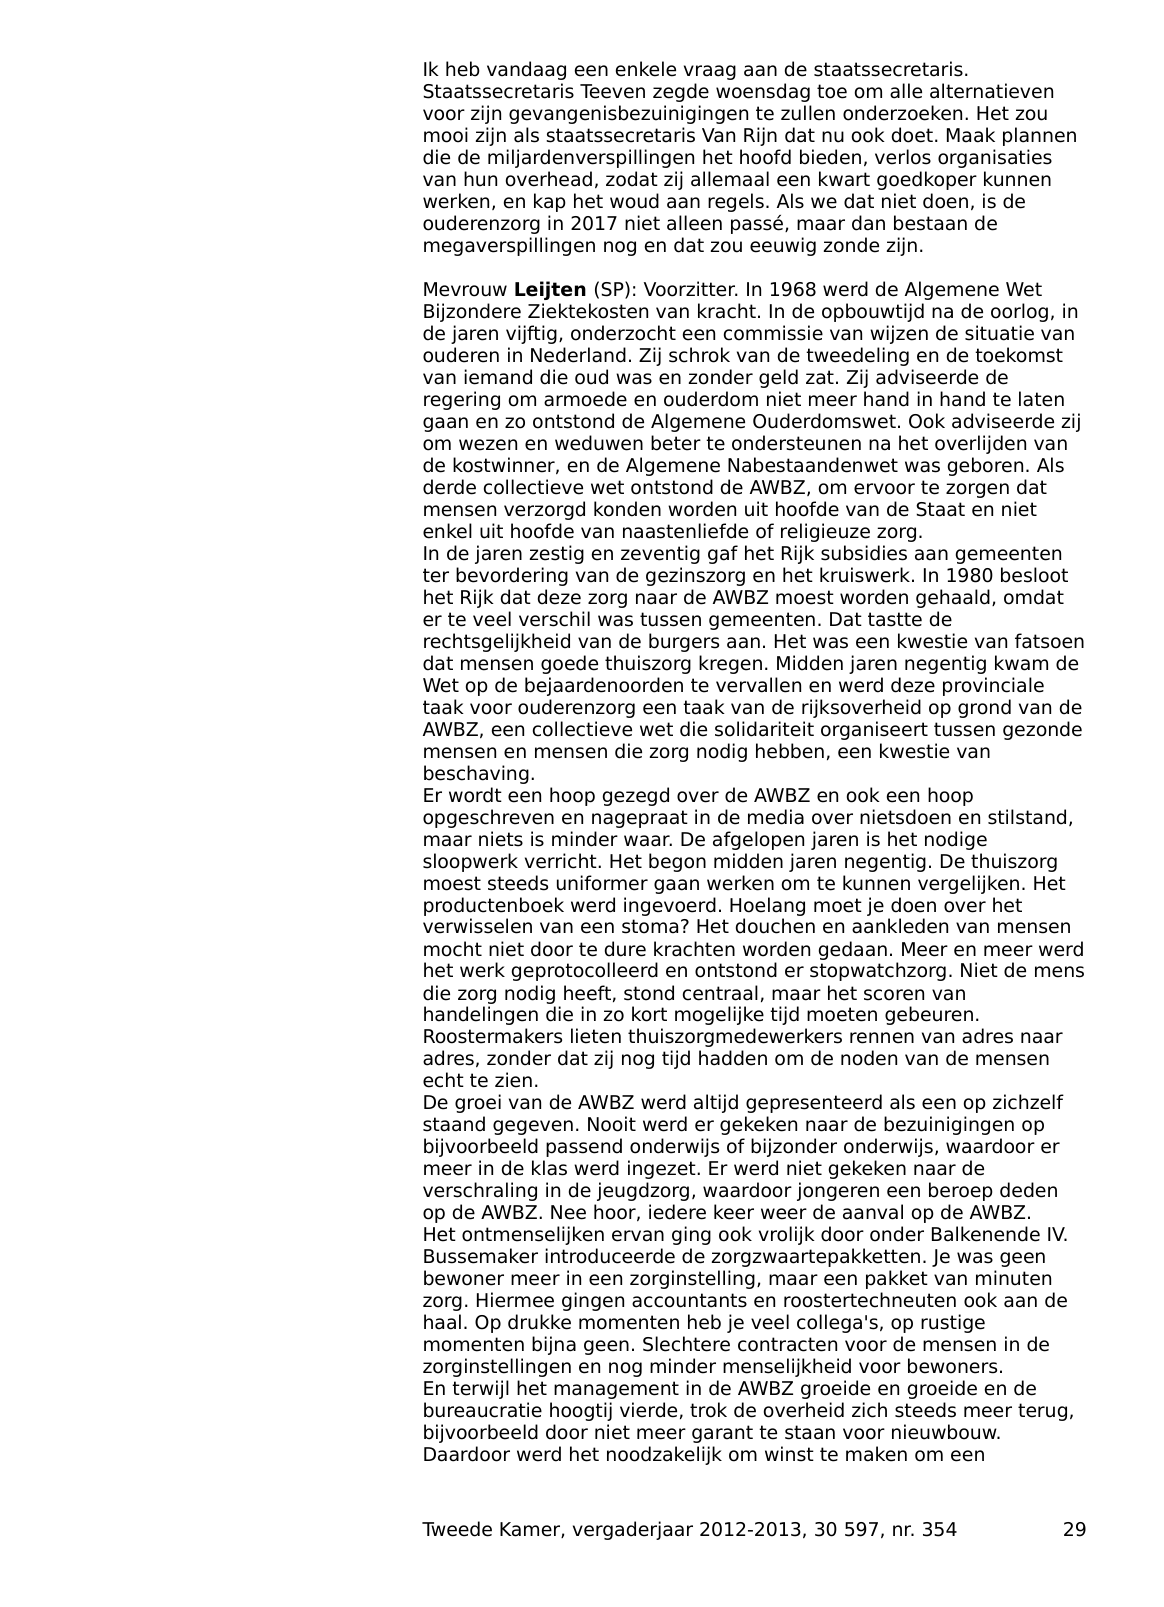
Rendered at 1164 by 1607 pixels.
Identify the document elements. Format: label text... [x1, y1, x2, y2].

text En terwijl het management in de AWBZ groeide en groeide en de bureaucratie hoogtij vierde, trok de overheid zich steeds meer terug, bijvoorbeeld door niet meer garant te staan voor nieuwbouw. Daardoor werd het noodzakelijk om winst te maken om een [422, 1378, 1087, 1466]
text In de jaren zestig en zeventig gaf het Rijk subsidies aan gemeenten ter bevordering van de gezinszorg en het kruiswerk. In 1980 besloot het Rijk dat deze zorg naar de AWBZ moest worden gehaald, omdat er te veel verschil was tussen gemeenten. Dat tastte de rechtsgelijkheid van de burgers aan. Het was een kwestie van fatsoen dat mensen goede thuiszorg kregen. Midden jaren negentig kwam de Wet op de bejaardenoorden te vervallen en werd deze provinciale taak voor ouderenzorg een taak van de rijksoverheid op grond van de AWBZ, een collectieve wet die solidariteit organiseert tussen gezonde mensen en mensen die zorg nodig hebben, een kwestie van beschaving. [422, 543, 1087, 784]
text Mevrouw Leijten (SP): Voorzitter. In 1968 werd de Algemene Wet Bijzondere Ziektekosten van kracht. In de opbouwtijd na de oorlog, in de jaren vijftig, onderzocht een commissie van wijzen de situatie van ouderen in Nederland. Zij schrok van de tweedeling en de toekomst van iemand die oud was en zonder geld zat. Zij adviseerde de regering om armoede en ouderdom niet meer hand in hand te laten gaan en zo ontstond de Algemene Ouderdomswet. Ook adviseerde zij om wezen en weduwen beter te ondersteunen na het overlijden van de kostwinner, en de Algemene Nabestaandenwet was geboren. Als derde collectieve wet ontstond de AWBZ, om ervoor te zorgen dat mensen verzorgd konden worden uit hoofde van de Staat en niet enkel uit hoofde van naastenliefde of religieuze zorg. [422, 279, 1087, 543]
text De groei van de AWBZ werd altijd gepresenteerd als een op zichzelf staand gegeven. Nooit werd er gekeken naar de bezuinigingen op bijvoorbeeld passend onderwijs of bijzonder onderwijs, waardoor er meer in de klas werd ingezet. Er werd niet gekeken naar de verschraling in de jeugdzorg, waardoor jongeren een beroep deden op de AWBZ. Nee hoor, iedere keer weer de aanval op de AWBZ. [422, 1092, 1087, 1224]
text Er wordt een hoop gezegd over de AWBZ en ook een hoop opgeschreven en nagepraat in de media over nietsdoen en stilstand, maar niets is minder waar. De afgelopen jaren is het nodige sloopwerk verricht. Het begon midden jaren negentig. De thuiszorg moest steeds uniformer gaan werken om te kunnen vergelijken. Het productenboek werd ingevoerd. Hoelang moet je doen over het verwisselen van een stoma? Het douchen en aankleden van mensen mocht niet door te dure krachten worden gedaan. Meer en meer werd het werk geprotocolleerd en ontstond er stopwatchzorg. Niet de mens die zorg nodig heeft, stond centraal, maar het scoren van handelingen die in zo kort mogelijke tijd moeten gebeuren. Roostermakers lieten thuiszorgmedewerkers rennen van adres naar adres, zonder dat zij nog tijd hadden om de noden van de mensen echt te zien. [422, 784, 1087, 1092]
text Ik heb vandaag een enkele vraag aan de staatssecretaris. Staatssecretaris Teeven zegde woensdag toe om alle alternatieven voor zijn gevangenisbezuinigingen te zullen onderzoeken. Het zou mooi zijn als staatssecretaris Van Rijn dat nu ook doet. Maak plannen die de miljardenverspillingen het hoofd bieden, verlos organisaties van hun overhead, zodat zij allemaal een kwart goedkoper kunnen werken, en kap het woud aan regels. Als we dat niet doen, is de ouderenzorg in 2017 niet alleen passé, maar dan bestaan de megaverspillingen nog en dat zou eeuwig zonde zijn. [422, 59, 1087, 257]
text Het ontmenselijken ervan ging ook vrolijk door onder Balkenende IV. Bussemaker introduceerde de zorgzwaartepakketten. Je was geen bewoner meer in een zorginstelling, maar een pakket van minuten zorg. Hiermee gingen accountants en roostertechneuten ook aan de haal. Op drukke momenten heb je veel collega's, op rustige momenten bijna geen. Slechtere contracten voor de mensen in de zorginstellingen en nog minder menselijkheid voor bewoners. [422, 1224, 1087, 1378]
